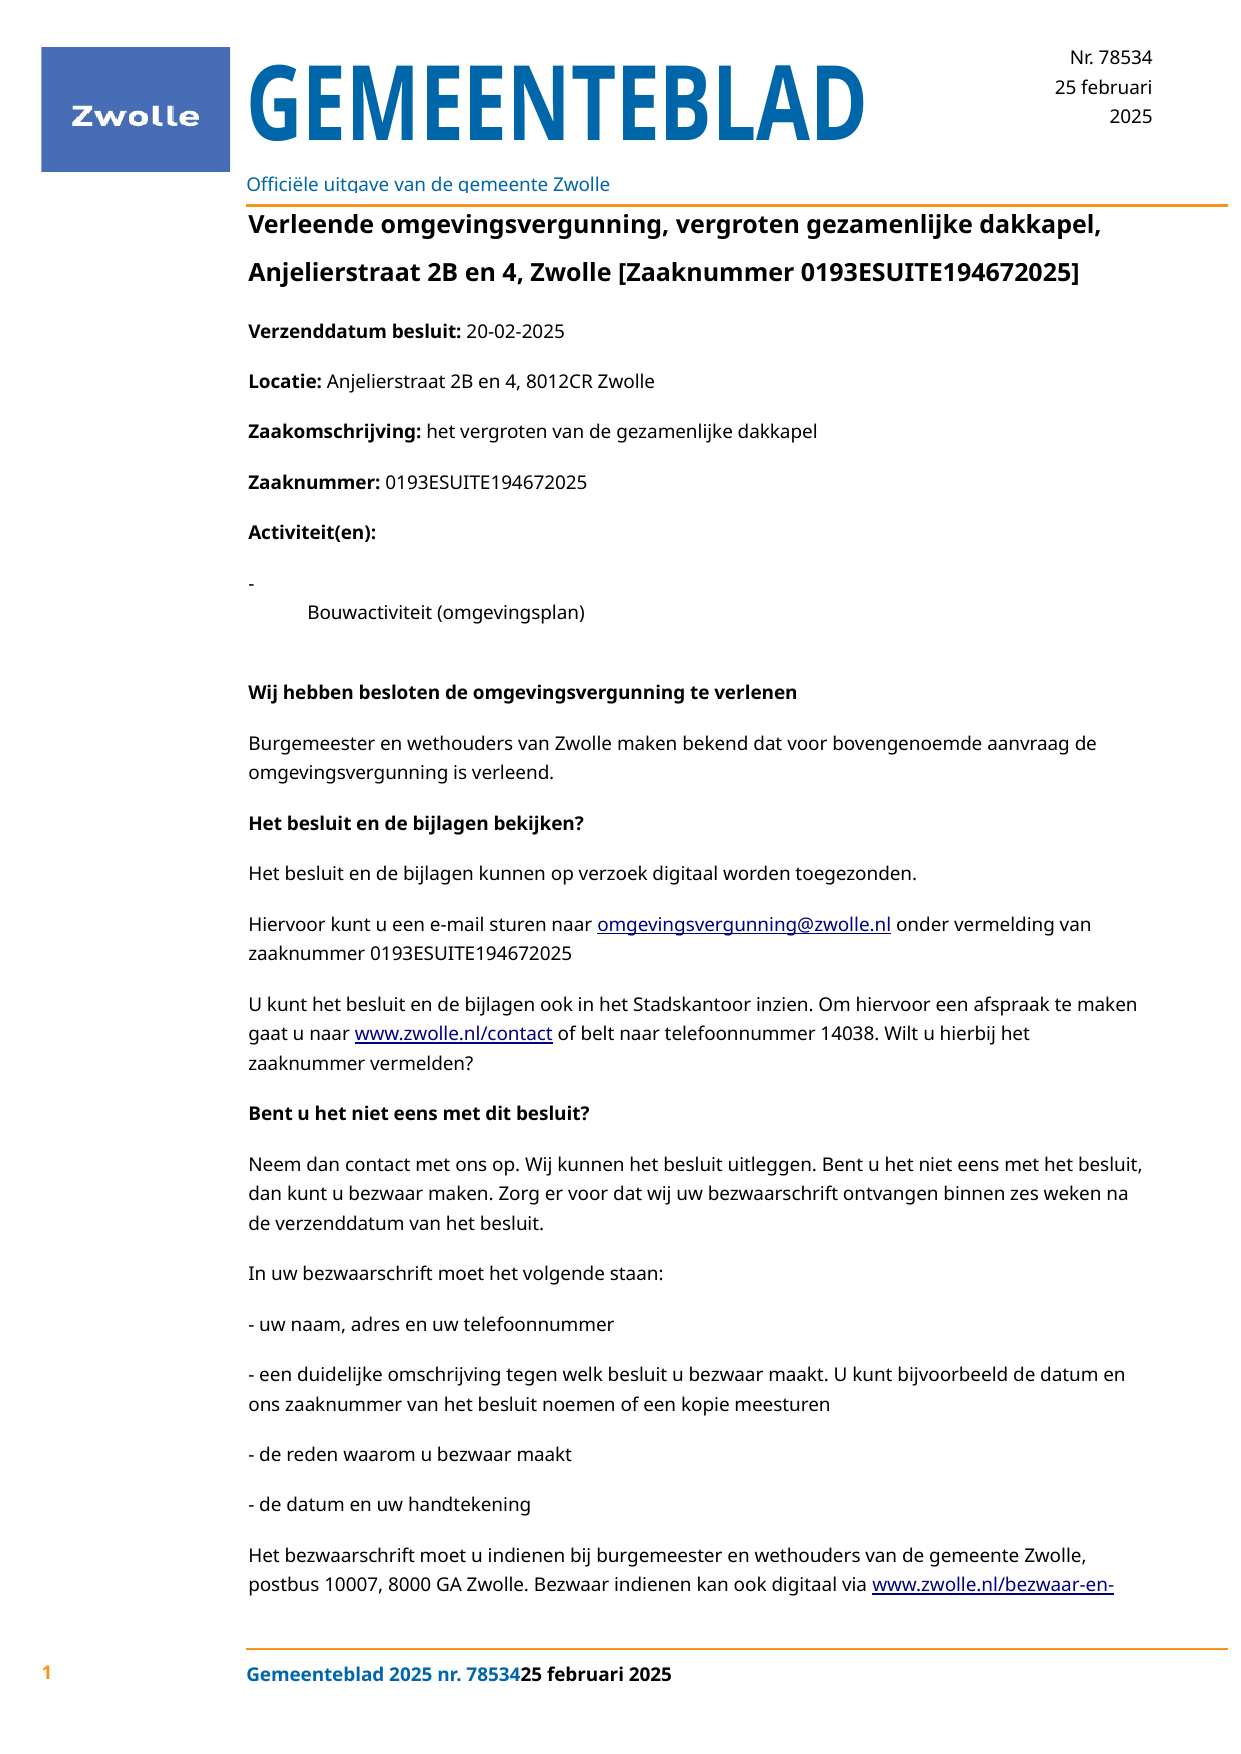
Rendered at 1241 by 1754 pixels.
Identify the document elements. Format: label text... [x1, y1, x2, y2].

text Zaakomschrijving: het vergroten van de gezamenlijke dakkapel [248, 419, 1152, 444]
text Het besluit en de bijlagen kunnen op verzoek digitaal worden toegezonden. [248, 860, 1152, 886]
text - de reden waarom u bezwaar maakt [248, 1441, 1152, 1467]
picture [41, 47, 231, 172]
text Hiervoor kunt u een e-mail sturen naar omgevingsvergunning@zwolle.nl onder vermelding van zaaknummer 0193ESUITE194672025 [248, 911, 1152, 966]
text Wij hebben besloten de omgevingsvergunning te verlenen [248, 679, 1152, 705]
text Neem dan contact met ons op. Wij kunnen het besluit uitleggen. Bent u het niet eens met het besluit, dan kunt u bezwaar maken. Zorg er voor dat wij uw bezwaarschrift ontvangen binnen zes weken na de verzenddatum van het besluit. [248, 1151, 1152, 1236]
list Bouwactiviteit (omgevingsplan) [248, 599, 1152, 625]
text Het besluit en de bijlagen bekijken? [248, 810, 1152, 836]
text - een duidelijke omschrijving tegen welk besluit u bezwaar maakt. U kunt bijvoorbeeld de datum en ons zaaknummer van het besluit noemen of een kopie meesturen [248, 1361, 1152, 1417]
text Verleende omgevingsvergunning, vergroten gezamenlijke dakkapel, Anjelierstraat 2B en 4, Zwolle [Zaaknummer 0193ESUITE194672025] [248, 207, 1152, 288]
text Activiteit(en): [248, 519, 1152, 545]
text U kunt het besluit en de bijlagen ook in het Stadskantoor inzien. Om hiervoor een afspraak te maken gaat u naar www.zwolle.nl/contact of belt naar telefoonnummer 14038. Wilt u hierbij het zaaknummer vermelden? [248, 991, 1152, 1076]
text Locatie: Anjelierstraat 2B en 4, 8012CR Zwolle [248, 368, 1152, 394]
text Bent u het niet eens met dit besluit? [248, 1100, 1152, 1126]
text Zaaknummer: 0193ESUITE194672025 [248, 469, 1152, 495]
text Burgemeester en wethouders van Zwolle maken bekend dat voor bovengenoemde aanvraag de omgevingsvergunning is verleend. [248, 730, 1152, 785]
text - de datum en uw handtekening [248, 1492, 1152, 1517]
text Het bezwaarschrift moet u indienen bij burgemeester en wethouders van de gemeente Zwolle, postbus 10007, 8000 GA Zwolle. Bezwaar indienen kan ook digitaal via www.zwolle.nl/bezwaar-en- [248, 1542, 1152, 1597]
text - uw naam, adres en uw telefoonnummer [248, 1311, 1152, 1337]
text In uw bezwaarschrift moet het volgende staan: [248, 1260, 1152, 1286]
text Verzenddatum besluit: 20-02-2025 [248, 318, 1152, 344]
